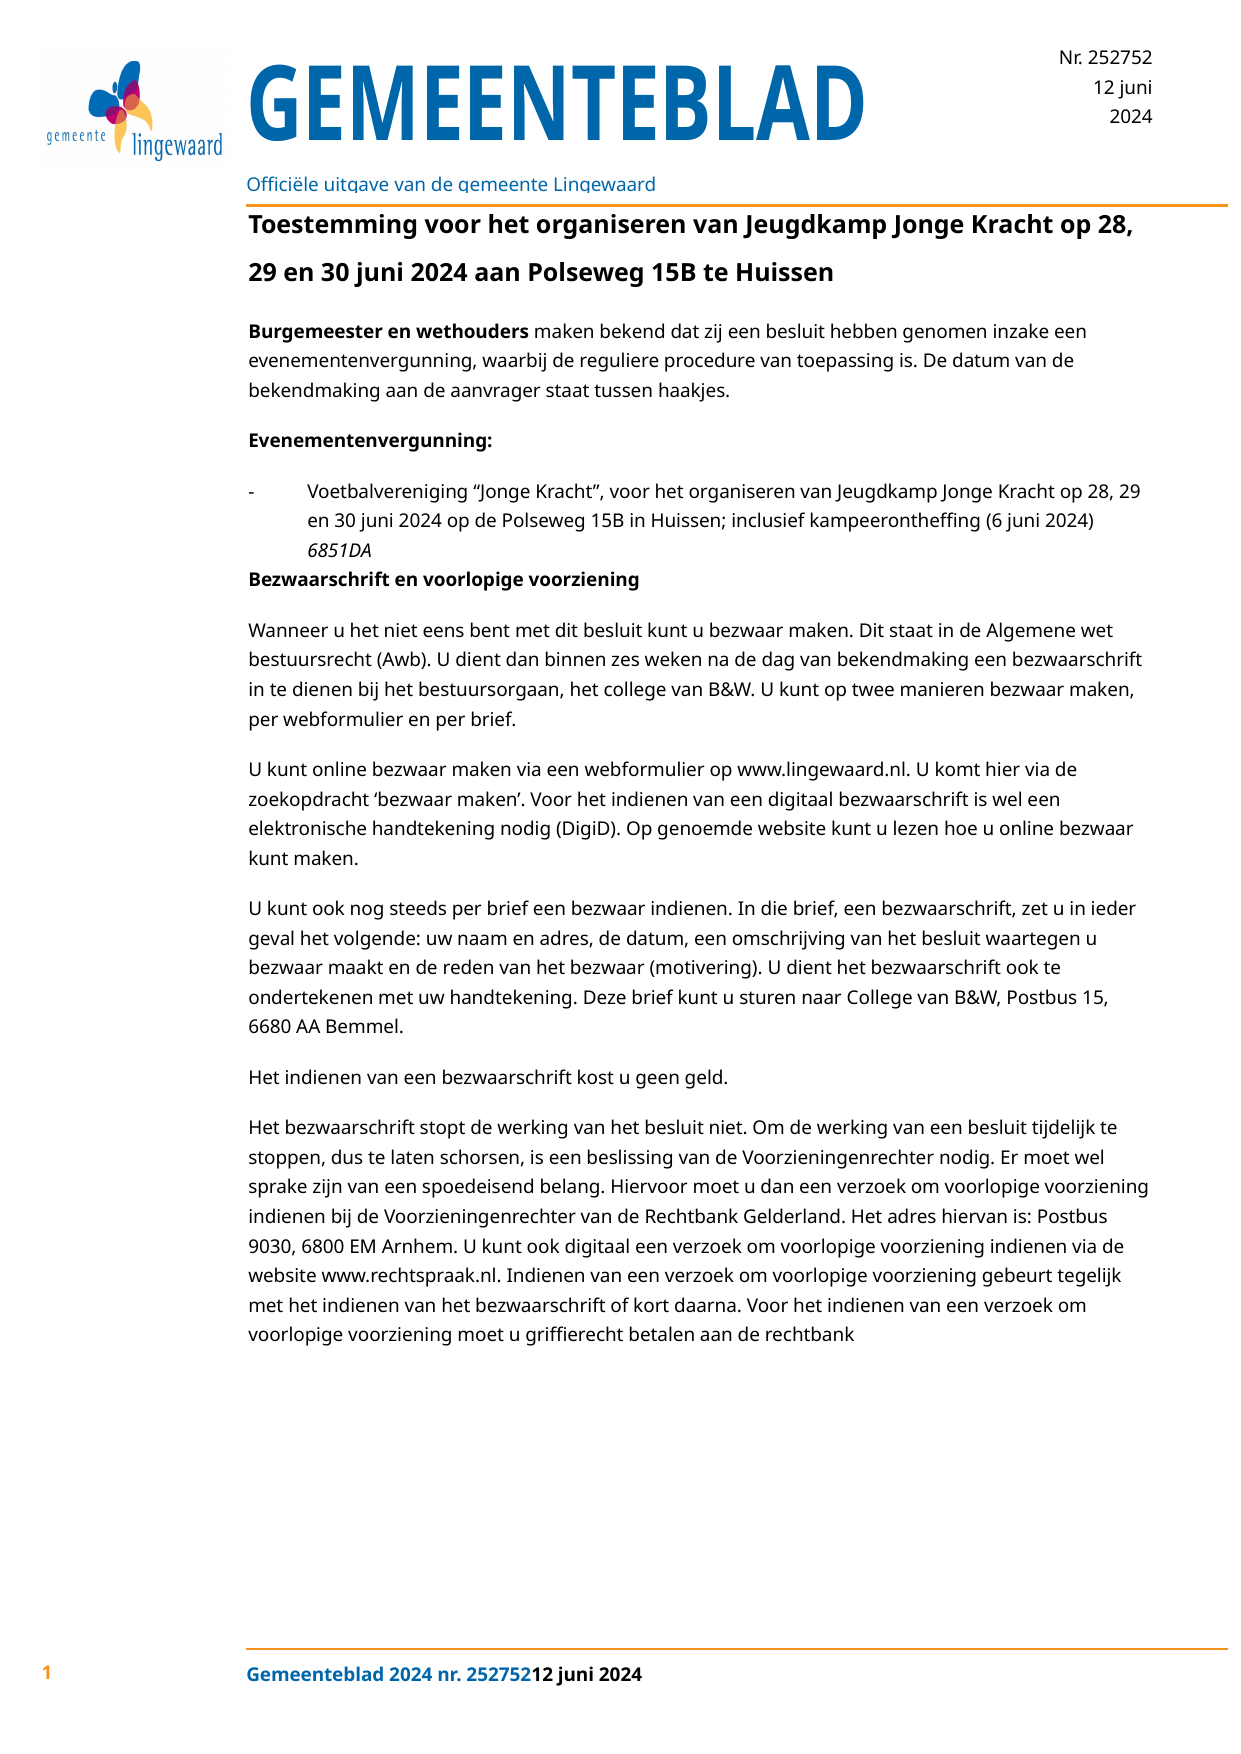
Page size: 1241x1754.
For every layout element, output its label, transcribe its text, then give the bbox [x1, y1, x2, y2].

text Toestemming voor het organiseren van Jeugdkamp Jonge Kracht op 28, 29 en 30 juni 2024 aan Polseweg 15B te Huissen [248, 207, 1152, 288]
text Evenementenvergunning: [248, 427, 1152, 453]
text U kunt ook nog steeds per brief een bezwaar indienen. In die brief, een bezwaarschrift, zet u in ieder geval het volgende: uw naam en adres, de datum, een omschrijving van het besluit waartegen u bezwaar maakt en de reden van het bezwaar (motivering). U dient het bezwaarschrift ook te ondertekenen met uw handtekening. Deze brief kunt u sturen naar College van B&W, Postbus 15, 6680 AA Bemmel. [248, 895, 1152, 1039]
text Het indienen van een bezwaarschrift kost u geen geld. [248, 1064, 1152, 1090]
text Bezwaarschrift en voorlopige voorziening [248, 567, 1152, 592]
text Wanneer u het niet eens bent met dit besluit kunt u bezwaar maken. Dit staat in de Algemene wet bestuursrecht (Awb). U dient dan binnen zes weken na de dag van bekendmaking een bezwaarschrift in te dienen bij het bestuursorgaan, het college van B&W. U kunt op twee manieren bezwaar maken, per webformulier en per brief. [248, 617, 1152, 732]
text Burgemeester en wethouders maken bekend dat zij een besluit hebben genomen inzake een evenementenvergunning, waarbij de reguliere procedure van toepassing is. De datum van de bekendmaking aan de aanvrager staat tussen haakjes. [248, 318, 1152, 403]
text U kunt online bezwaar maken via een webformulier op www.lingewaard.nl. U komt hier via de zoekopdracht ‘bezwaar maken’. Voor het indienen van een digitaal bezwaarschrift is wel een elektronische handtekening nodig (DigiD). Op genoemde website kunt u lezen hoe u online bezwaar kunt maken. [248, 756, 1152, 871]
list Voetbalvereniging “Jonge Kracht”, voor het organiseren van Jeugdkamp Jonge Kracht op 28, 29 en 30 juni 2024 op de Polseweg 15B in Huissen; inclusief kampeerontheffing (6 juni 2024) 6851DA [248, 478, 1152, 563]
text Het bezwaarschrift stopt de werking van het besluit niet. Om de werking van een besluit tijdelijk te stoppen, dus te laten schorsen, is een beslissing van de Voorzieningenrechter nodig. Er moet wel sprake zijn van een spoedeisend belang. Hiervoor moet u dan een verzoek om voorlopige voorziening indienen bij de Voorzieningenrechter van de Rechtbank Gelderland. Het adres hiervan is: Postbus 9030, 6800 EM Arnhem. U kunt ook digitaal een verzoek om voorlopige voorziening indienen via de website www.rechtspraak.nl. Indienen van een verzoek om voorlopige voorziening gebeurt tegelijk met het indienen van het bezwaarschrift of kort daarna. Voor het indienen van een verzoek om voorlopige voorziening moet u griffierecht betalen aan de rechtbank [248, 1114, 1152, 1347]
picture [41, 47, 231, 172]
